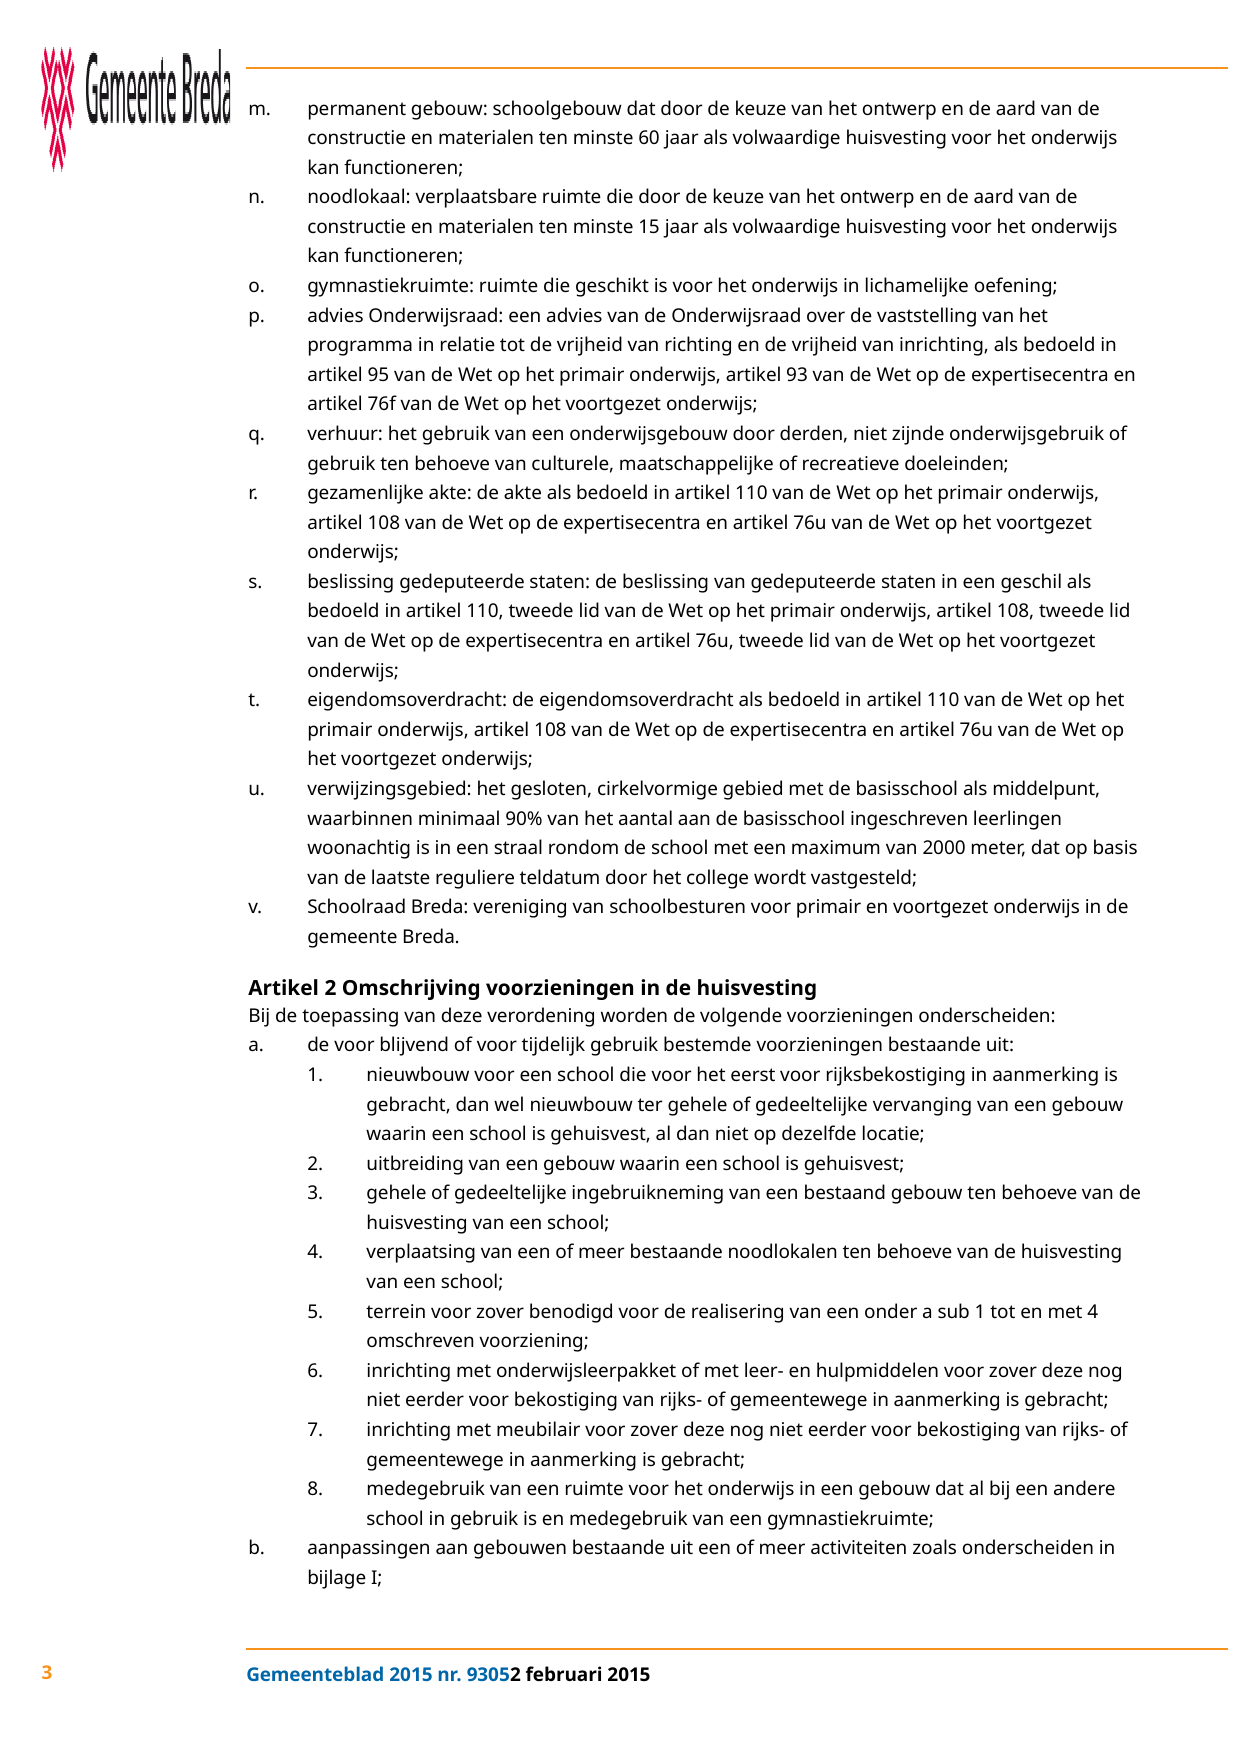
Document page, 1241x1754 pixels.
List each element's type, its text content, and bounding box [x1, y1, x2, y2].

list aanpassingen aan gebouwen bestaande uit een of meer activiteiten zoals onderscheiden in bijlage I; [248, 1534, 1152, 1590]
list inrichting met onderwijsleerpakket of met leer- en hulpmiddelen voor zover deze nog niet eerder voor bekostiging van rijks- of gemeentewege in aanmerking is gebracht; [307, 1357, 1152, 1412]
list verwijzingsgebied: het gesloten, cirkelvormige gebied met de basisschool als middelpunt, waarbinnen minimaal 90% van het aantal aan de basisschool ingeschreven leerlingen woonachtig is in een straal rondom de school met een maximum van 2000 meter, dat op basis van de laatste reguliere teldatum door het college wordt vastgesteld; [248, 775, 1152, 890]
text Bij de toepassing van deze verordening worden de volgende voorzieningen onderscheiden: [248, 1002, 1152, 1028]
list gymnastiekruimte: ruimte die geschikt is voor het onderwijs in lichamelijke oefening; [248, 272, 1152, 298]
list noodlokaal: verplaatsbare ruimte die door de keuze van het ontwerp en de aard van de constructie en materialen ten minste 15 jaar als volwaardige huisvesting voor het onderwijs kan functioneren; [248, 183, 1152, 268]
list permanent gebouw: schoolgebouw dat door de keuze van het ontwerp en de aard van de constructie en materialen ten minste 60 jaar als volwaardige huisvesting voor het onderwijs kan functioneren; [248, 95, 1152, 180]
list gezamenlijke akte: de akte als bedoeld in artikel 110 van de Wet op het primair onderwijs, artikel 108 van de Wet op de expertisecentra en artikel 76u van de Wet op het voortgezet onderwijs; [248, 479, 1152, 564]
list de voor blijvend of voor tijdelijk gebruik bestemde voorzieningen bestaande uit: [248, 1032, 1152, 1057]
picture [41, 47, 231, 172]
text Artikel 2 Omschrijving voorzieningen in de huisvesting [248, 973, 1152, 1002]
list verplaatsing van een of meer bestaande noodlokalen ten behoeve van de huisvesting van een school; [307, 1239, 1152, 1294]
list nieuwbouw voor een school die voor het eerst voor rijksbekostiging in aanmerking is gebracht, dan wel nieuwbouw ter gehele of gedeeltelijke vervanging van een gebouw waarin een school is gehuisvest, al dan niet op dezelfde locatie; [307, 1061, 1152, 1146]
list advies Onderwijsraad: een advies van de Onderwijsraad over de vaststelling van het programma in relatie tot de vrijheid van richting en de vrijheid van inrichting, als bedoeld in artikel 95 van de Wet op het primair onderwijs, artikel 93 van de Wet op de expertisecentra en artikel 76f van de Wet op het voortgezet onderwijs; [248, 302, 1152, 416]
list gehele of gedeeltelijke ingebruikneming van een bestaand gebouw ten behoeve van de huisvesting van een school; [307, 1179, 1152, 1235]
list uitbreiding van een gebouw waarin een school is gehuisvest; [307, 1150, 1152, 1176]
list eigendomsoverdracht: de eigendomsoverdracht als bedoeld in artikel 110 van de Wet op het primair onderwijs, artikel 108 van de Wet op de expertisecentra en artikel 76u van de Wet op het voortgezet onderwijs; [248, 686, 1152, 771]
list Schoolraad Breda: vereniging van schoolbesturen voor primair en voortgezet onderwijs in de gemeente Breda. [248, 893, 1152, 949]
list beslissing gedeputeerde staten: de beslissing van gedeputeerde staten in een geschil als bedoeld in artikel 110, tweede lid van de Wet op het primair onderwijs, artikel 108, tweede lid van de Wet op de expertisecentra en artikel 76u, tweede lid van de Wet op het voortgezet onderwijs; [248, 568, 1152, 683]
list terrein voor zover benodigd voor de realisering van een onder a sub 1 tot en met 4 omschreven voorziening; [307, 1298, 1152, 1353]
list verhuur: het gebruik van een onderwijsgebouw door derden, niet zijnde onderwijsgebruik of gebruik ten behoeve van culturele, maatschappelijke of recreatieve doeleinden; [248, 420, 1152, 476]
list inrichting met meubilair voor zover deze nog niet eerder voor bekostiging van rijks- of gemeentewege in aanmerking is gebracht; [307, 1416, 1152, 1471]
list medegebruik van een ruimte voor het onderwijs in een gebouw dat al bij een andere school in gebruik is en medegebruik van een gymnastiekruimte; [307, 1475, 1152, 1531]
